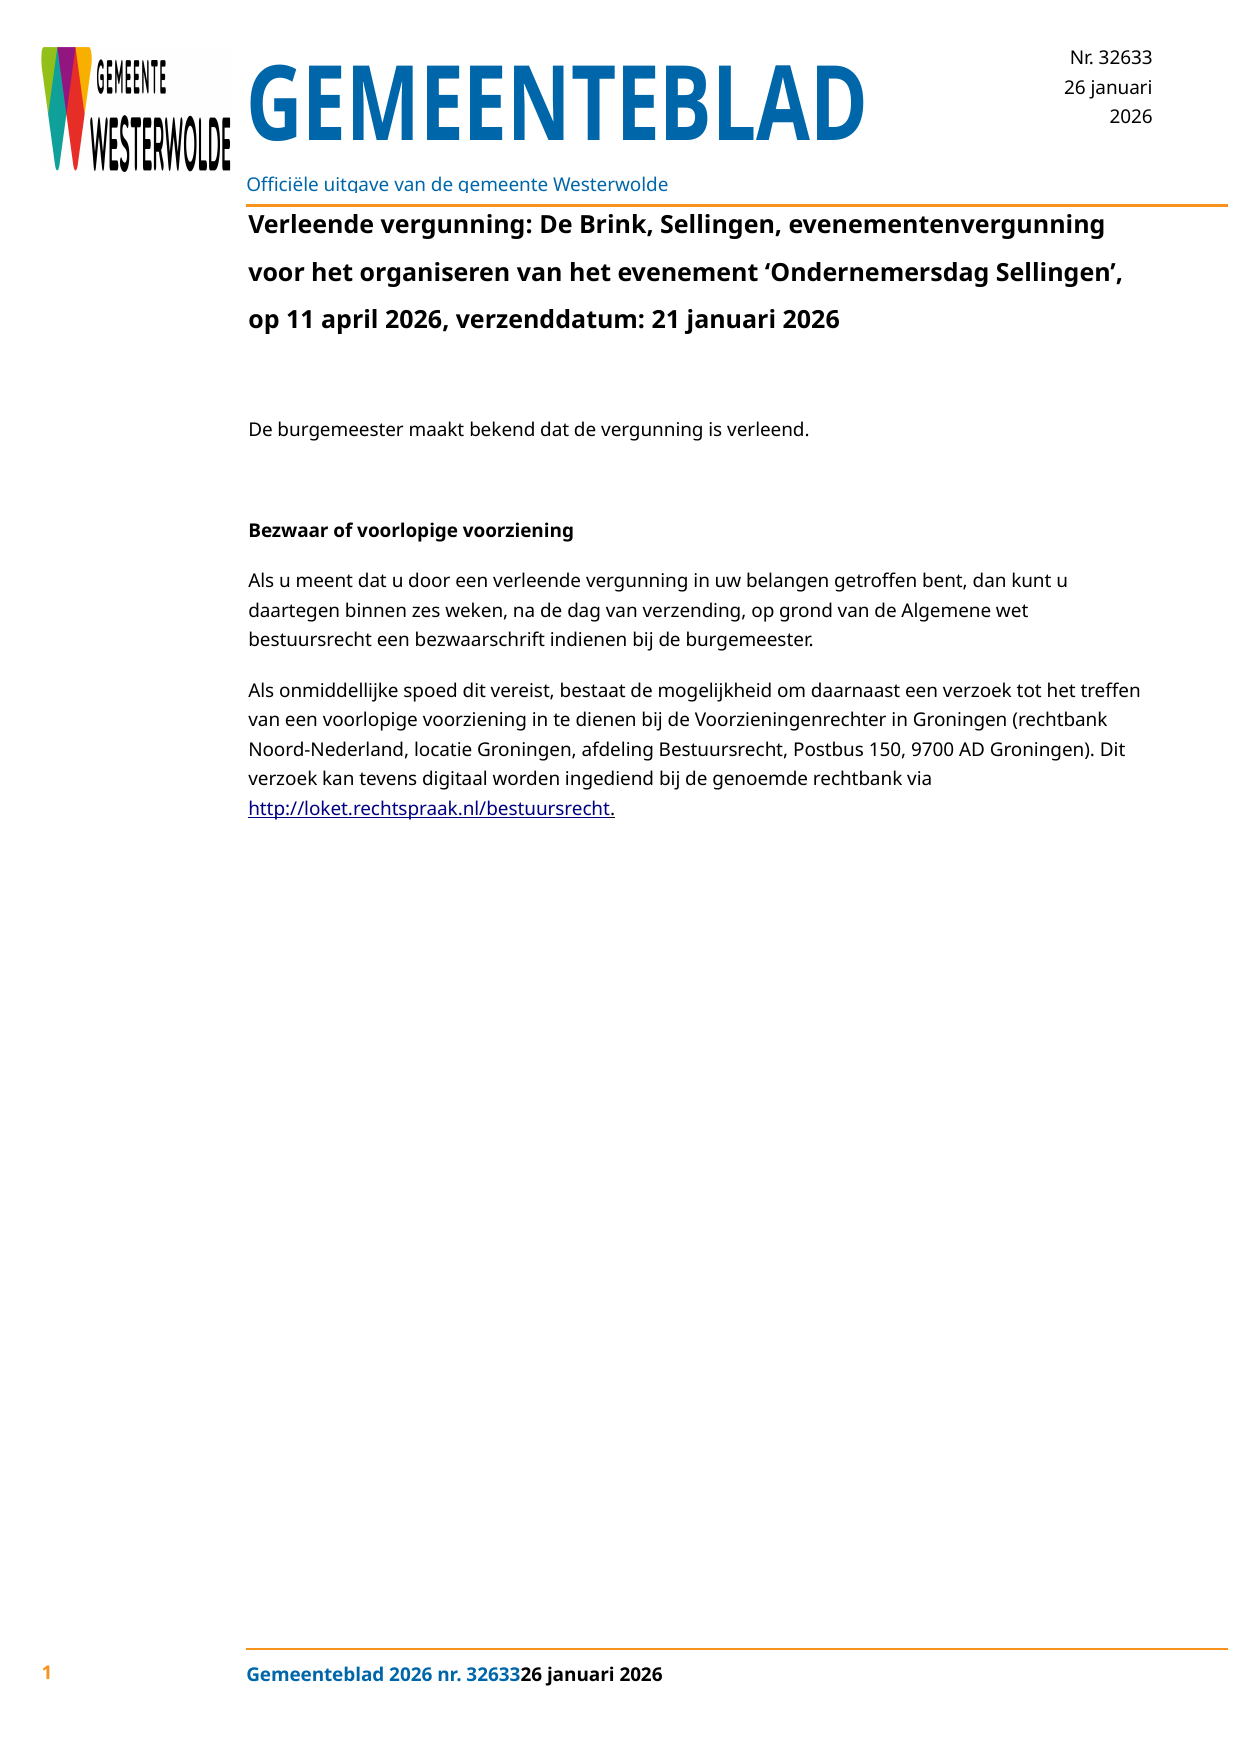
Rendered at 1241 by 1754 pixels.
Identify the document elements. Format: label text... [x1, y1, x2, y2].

picture [41, 47, 231, 172]
text Als u meent dat u door een verleende vergunning in uw belangen getroffen bent, dan kunt u daartegen binnen zes weken, na de dag van verzending, op grond van de Algemene wet bestuursrecht een bezwaarschrift indienen bij de burgemeester. [248, 567, 1152, 652]
text Verleende vergunning: De Brink, Sellingen, evenementenvergunning voor het organiseren van het evenement ‘Ondernemersdag Sellingen’, op 11 april 2026, verzenddatum: 21 januari 2026 [248, 207, 1152, 336]
text De burgemeester maakt bekend dat de vergunning is verleend. [248, 416, 1152, 442]
text Als onmiddellijke spoed dit vereist, bestaat de mogelijkheid om daarnaast een verzoek tot het treffen van een voorlopige voorziening in te dienen bij de Voorzieningenrechter in Groningen (rechtbank Noord-Nederland, locatie Groningen, afdeling Bestuursrecht, Postbus 150, 9700 AD Groningen). Dit verzoek kan tevens digitaal worden ingediend bij de genoemde rechtbank via http://loket.rechtspraak.nl/bestuursrecht. [248, 677, 1152, 821]
text Bezwaar of voorlopige voorziening [248, 517, 1152, 542]
